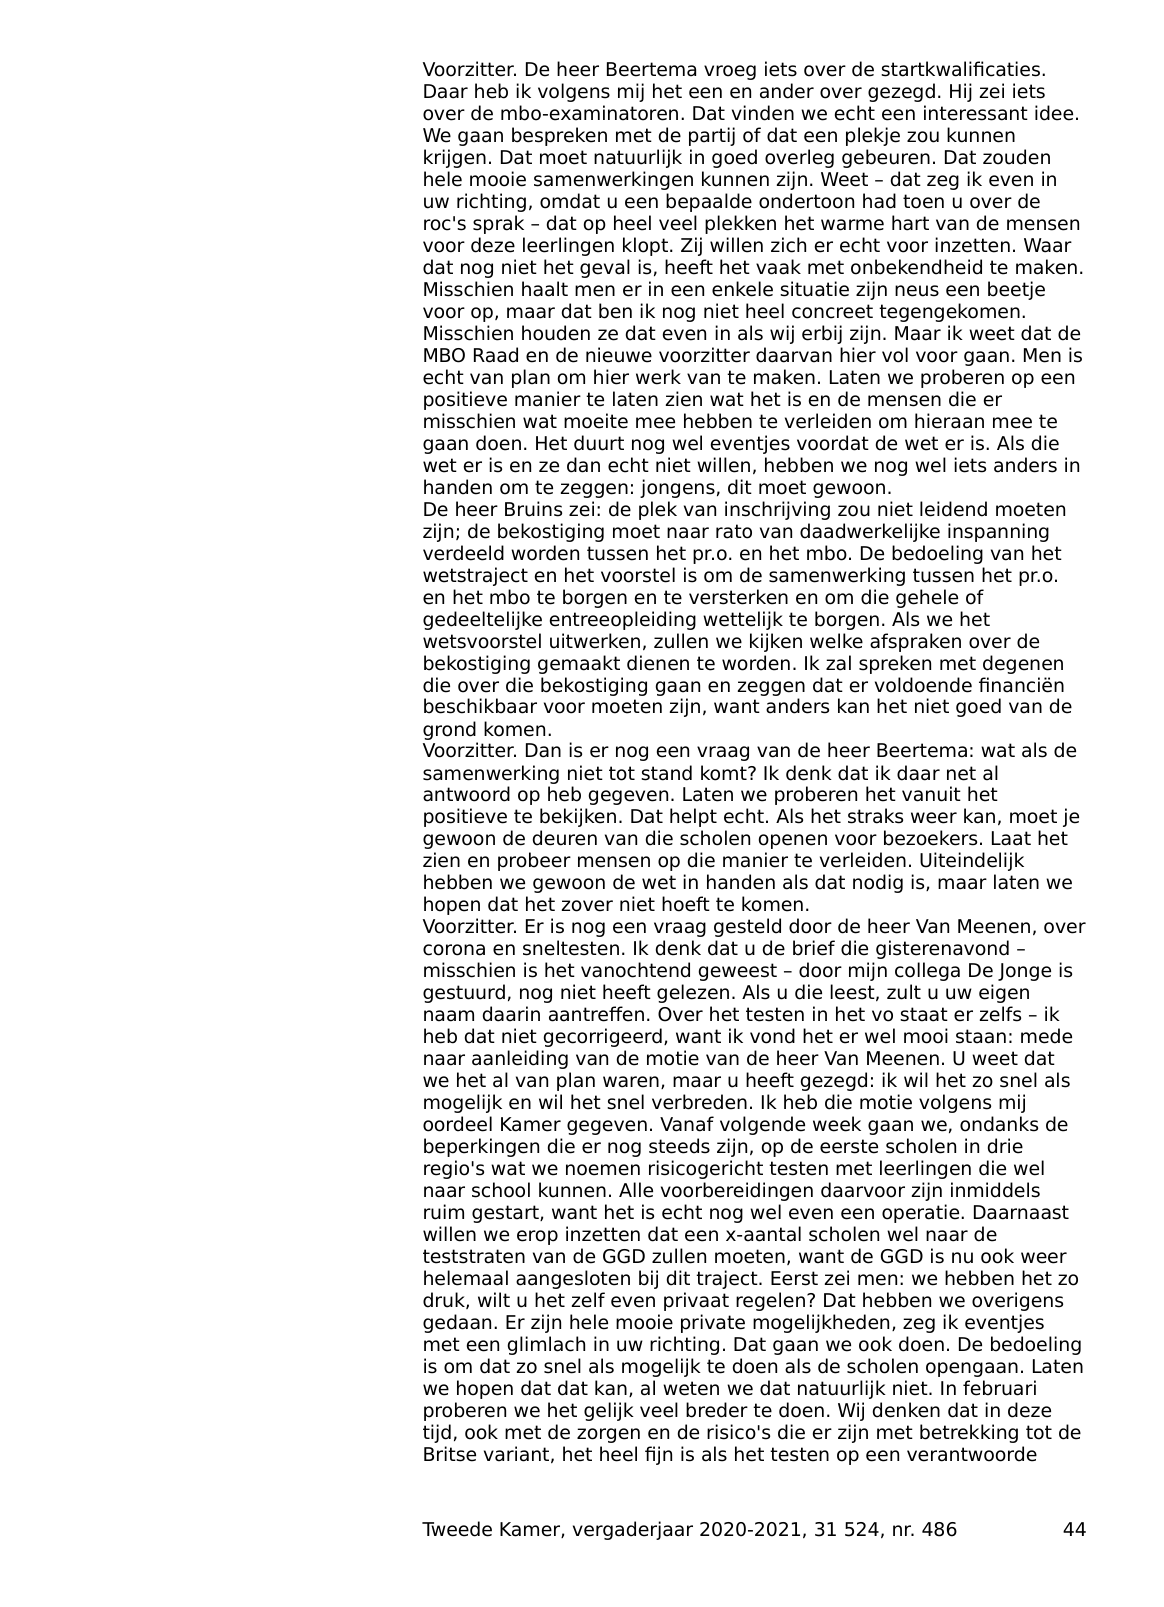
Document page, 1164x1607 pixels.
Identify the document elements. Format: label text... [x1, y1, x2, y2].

text De heer Bruins zei: de plek van inschrijving zou niet leidend moeten zijn; de bekostiging moet naar rato van daadwerkelijke inspanning verdeeld worden tussen het pr.o. en het mbo. De bedoeling van het wetstraject en het voorstel is om de samenwerking tussen het pr.o. en het mbo te borgen en te versterken en om die gehele of gedeeltelijke entreeopleiding wettelijk te borgen. Als we het wetsvoorstel uitwerken, zullen we kijken welke afspraken over de bekostiging gemaakt dienen te worden. Ik zal spreken met degenen die over die bekostiging gaan en zeggen dat er voldoende financiën beschikbaar voor moeten zijn, want anders kan het niet goed van de grond komen. [422, 499, 1087, 740]
text Voorzitter. Dan is er nog een vraag van de heer Beertema: wat als de samenwerking niet tot stand komt? Ik denk dat ik daar net al antwoord op heb gegeven. Laten we proberen het vanuit het positieve te bekijken. Dat helpt echt. Als het straks weer kan, moet je gewoon de deuren van die scholen openen voor bezoekers. Laat het zien en probeer mensen op die manier te verleiden. Uiteindelijk hebben we gewoon de wet in handen als dat nodig is, maar laten we hopen dat het zover niet hoeft te komen. [422, 740, 1087, 916]
text Voorzitter. De heer Beertema vroeg iets over de startkwalificaties. Daar heb ik volgens mij het een en ander over gezegd. Hij zei iets over de mbo-examinatoren. Dat vinden we echt een interessant idee. We gaan bespreken met de partij of dat een plekje zou kunnen krijgen. Dat moet natuurlijk in goed overleg gebeuren. Dat zouden hele mooie samenwerkingen kunnen zijn. Weet – dat zeg ik even in uw richting, omdat u een bepaalde ondertoon had toen u over de roc's sprak – dat op heel veel plekken het warme hart van de mensen voor deze leerlingen klopt. Zij willen zich er echt voor inzetten. Waar dat nog niet het geval is, heeft het vaak met onbekendheid te maken. Misschien haalt men er in een enkele situatie zijn neus een beetje voor op, maar dat ben ik nog niet heel concreet tegengekomen. Misschien houden ze dat even in als wij erbij zijn. Maar ik weet dat de MBO Raad en de nieuwe voorzitter daarvan hier vol voor gaan. Men is echt van plan om hier werk van te maken. Laten we proberen op een positieve manier te laten zien wat het is en de mensen die er misschien wat moeite mee hebben te verleiden om hieraan mee te gaan doen. Het duurt nog wel eventjes voordat de wet er is. Als die wet er is en ze dan echt niet willen, hebben we nog wel iets anders in handen om te zeggen: jongens, dit moet gewoon. [422, 59, 1087, 499]
text Voorzitter. Er is nog een vraag gesteld door de heer Van Meenen, over corona en sneltesten. Ik denk dat u de brief die gisterenavond – misschien is het vanochtend geweest – door mijn collega De Jonge is gestuurd, nog niet heeft gelezen. Als u die leest, zult u uw eigen naam daarin aantreffen. Over het testen in het vo staat er zelfs – ik heb dat niet gecorrigeerd, want ik vond het er wel mooi staan: mede naar aanleiding van de motie van de heer Van Meenen. U weet dat we het al van plan waren, maar u heeft gezegd: ik wil het zo snel als mogelijk en wil het snel verbreden. Ik heb die motie volgens mij oordeel Kamer gegeven. Vanaf volgende week gaan we, ondanks de beperkingen die er nog steeds zijn, op de eerste scholen in drie regio's wat we noemen risicogericht testen met leerlingen die wel naar school kunnen. Alle voorbereidingen daarvoor zijn inmiddels ruim gestart, want het is echt nog wel even een operatie. Daarnaast willen we erop inzetten dat een x-aantal scholen wel naar de teststraten van de GGD zullen moeten, want de GGD is nu ook weer helemaal aangesloten bij dit traject. Eerst zei men: we hebben het zo druk, wilt u het zelf even privaat regelen? Dat hebben we overigens gedaan. Er zijn hele mooie private mogelijkheden, zeg ik eventjes met een glimlach in uw richting. Dat gaan we ook doen. De bedoeling is om dat zo snel als mogelijk te doen als de scholen opengaan. Laten we hopen dat dat kan, al weten we dat natuurlijk niet. In februari proberen we het gelijk veel breder te doen. Wij denken dat in deze tijd, ook met de zorgen en de risico's die er zijn met betrekking tot de Britse variant, het heel fijn is als het testen op een verantwoorde [422, 916, 1087, 1466]
